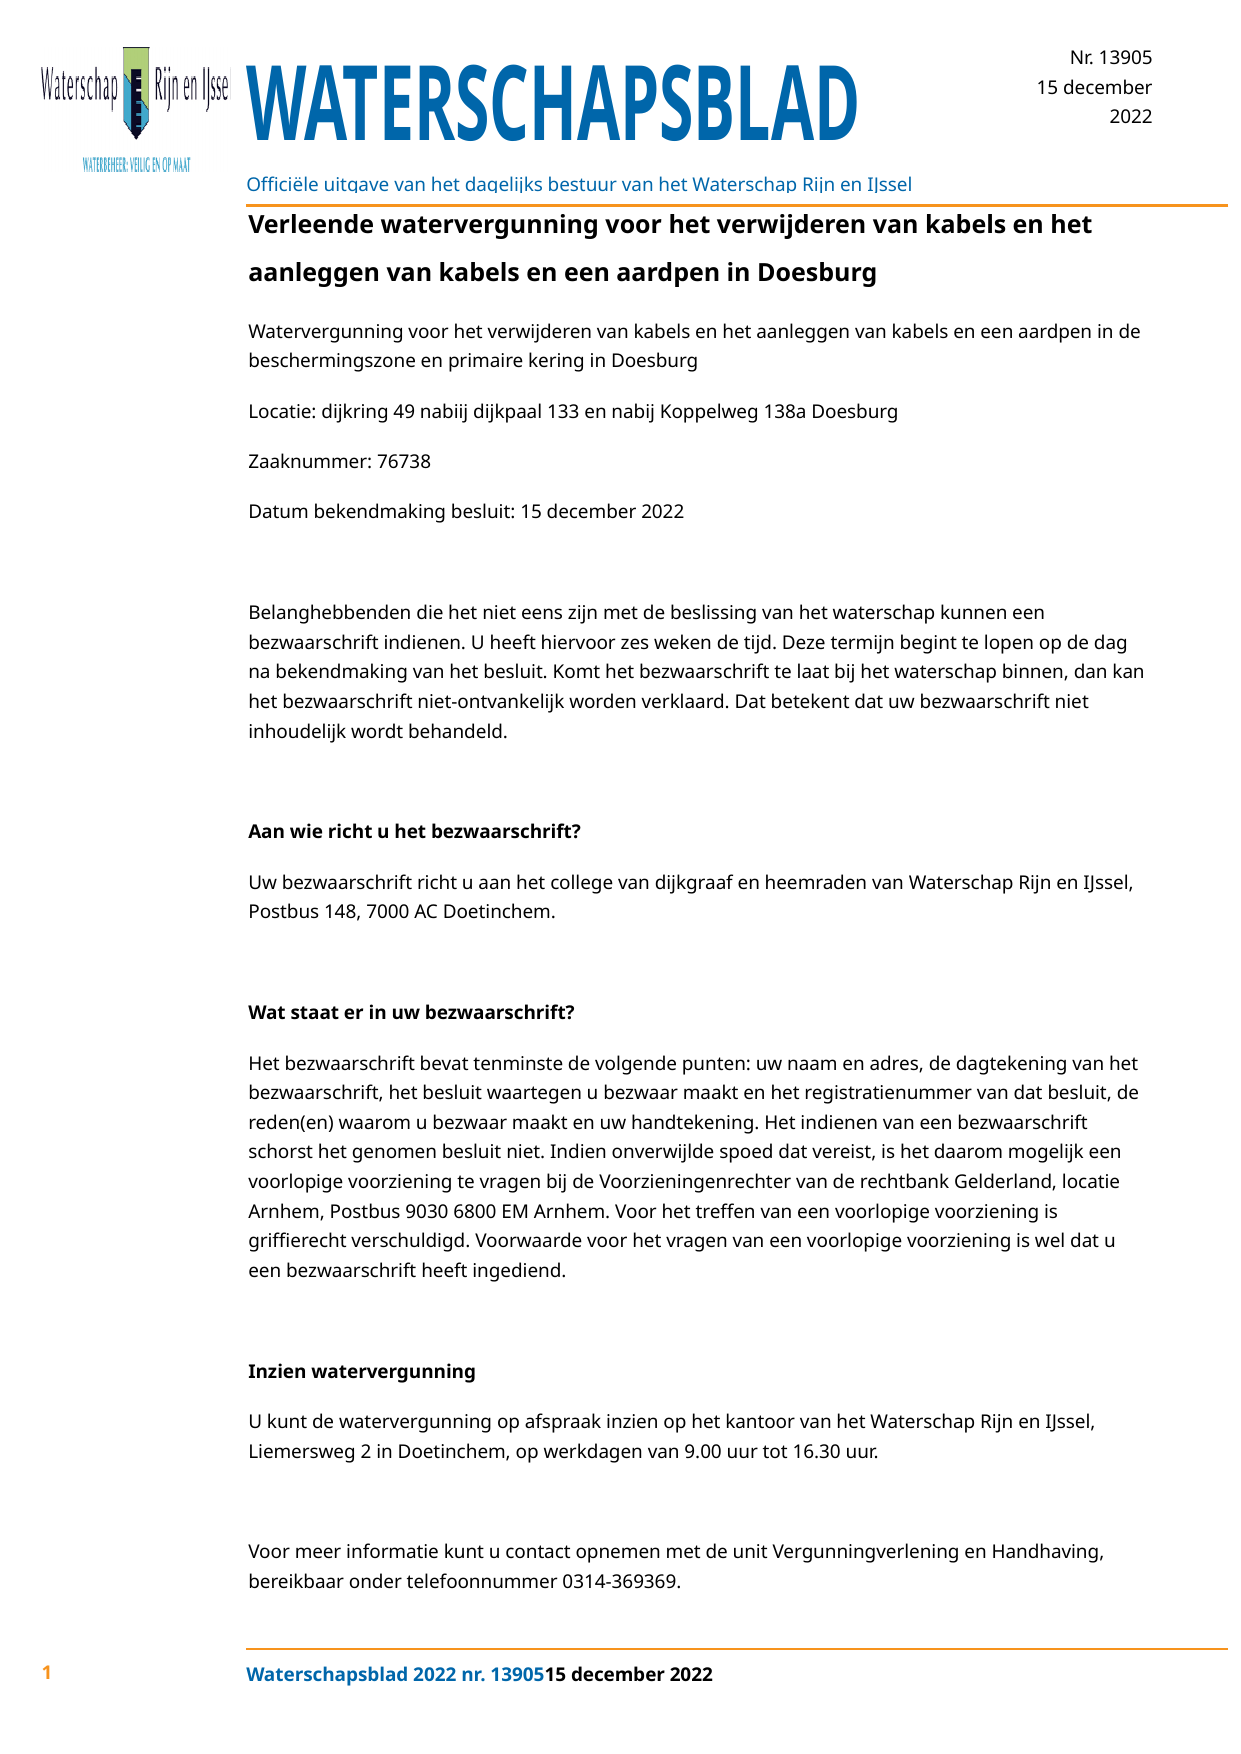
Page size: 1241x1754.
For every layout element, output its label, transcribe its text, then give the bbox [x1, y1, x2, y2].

text Watervergunning voor het verwijderen van kabels en het aanleggen van kabels en een aardpen in de beschermingszone en primaire kering in Doesburg [248, 318, 1152, 373]
text Wat staat er in uw bezwaarschrift? [248, 999, 1152, 1025]
text U kunt de watervergunning op afspraak inzien op het kantoor van het Waterschap Rijn en IJssel, Liemersweg 2 in Doetinchem, op werkdagen van 9.00 uur tot 16.30 uur. [248, 1408, 1152, 1464]
text Zaaknummer: 76738 [248, 448, 1152, 474]
text Aan wie richt u het bezwaarschrift? [248, 819, 1152, 844]
text Inzien watervergunning [248, 1358, 1152, 1384]
text Verleende watervergunning voor het verwijderen van kabels en het aanleggen van kabels en een aardpen in Doesburg [248, 207, 1152, 288]
text Belanghebbenden die het niet eens zijn met de beslissing van het waterschap kunnen een bezwaarschrift indienen. U heeft hiervoor zes weken de tijd. Deze termijn begint te lopen op de dag na bekendmaking van het besluit. Komt het bezwaarschrift te laat bij het waterschap binnen, dan kan het bezwaarschrift niet-ontvankelijk worden verklaard. Dat betekent dat uw bezwaarschrift niet inhoudelijk wordt behandeld. [248, 599, 1152, 744]
text Datum bekendmaking besluit: 15 december 2022 [248, 499, 1152, 524]
text Locatie: dijkring 49 nabiij dijkpaal 133 en nabij Koppelweg 138a Doesburg [248, 398, 1152, 424]
text Uw bezwaarschrift richt u aan het college van dijkgraaf en heemraden van Waterschap Rijn en IJssel, Postbus 148, 7000 AC Doetinchem. [248, 869, 1152, 924]
picture [41, 47, 231, 172]
text Voor meer informatie kunt u contact opnemen met de unit Vergunningverlening en Handhaving, bereikbaar onder telefoonnummer 0314-369369. [248, 1539, 1152, 1594]
text Het bezwaarschrift bevat tenminste de volgende punten: uw naam en adres, de dagtekening van het bezwaarschrift, het besluit waartegen u bezwaar maakt en het registratienummer van dat besluit, de reden(en) waarom u bezwaar maakt en uw handtekening. Het indienen van een bezwaarschrift schorst het genomen besluit niet. Indien onverwijlde spoed dat vereist, is het daarom mogelijk een voorlopige voorziening te vragen bij de Voorzieningenrechter van de rechtbank Gelderland, locatie Arnhem, Postbus 9030 6800 EM Arnhem. Voor het treffen van een voorlopige voorziening is griffierecht verschuldigd. Voorwaarde voor het vragen van een voorlopige voorziening is wel dat u een bezwaarschrift heeft ingediend. [248, 1050, 1152, 1283]
